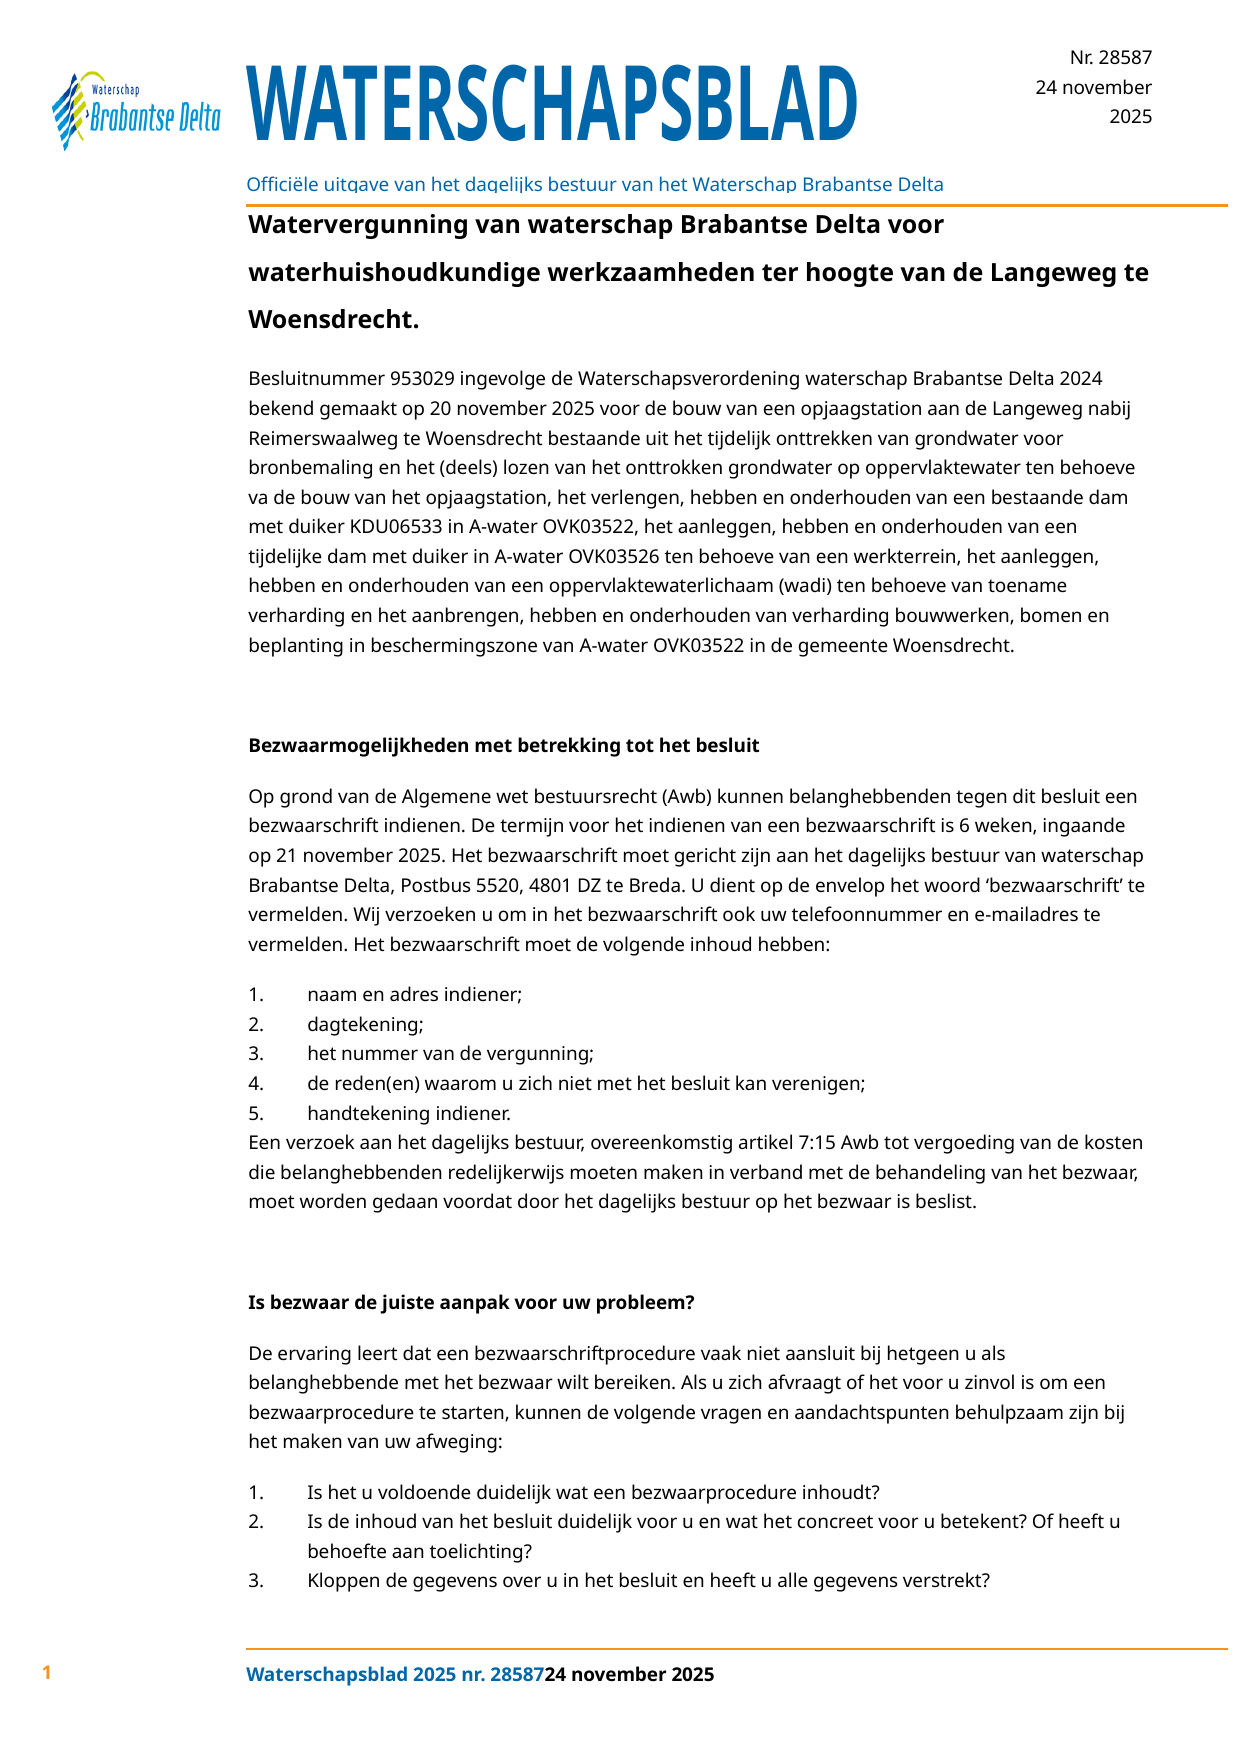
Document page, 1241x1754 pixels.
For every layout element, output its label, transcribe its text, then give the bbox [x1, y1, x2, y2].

picture [41, 47, 231, 172]
list de reden(en) waarom u zich niet met het besluit kan verenigen; [248, 1070, 1152, 1096]
text Besluitnummer 953029 ingevolge de Waterschapsverordening waterschap Brabantse Delta 2024 bekend gemaakt op 20 november 2025 voor de bouw van een opjaagstation aan de Langeweg nabij Reimerswaalweg te Woensdrecht bestaande uit het tijdelijk onttrekken van grondwater voor bronbemaling en het (deels) lozen van het onttrokken grondwater op oppervlaktewater ten behoeve va de bouw van het opjaagstation, het verlengen, hebben en onderhouden van een bestaande dam met duiker KDU06533 in A-water OVK03522, het aanleggen, hebben en onderhouden van een tijdelijke dam met duiker in A-water OVK03526 ten behoeve van een werkterrein, het aanleggen, hebben en onderhouden van een oppervlaktewaterlichaam (wadi) ten behoeve van toename verharding en het aanbrengen, hebben en onderhouden van verharding bouwwerken, bomen en beplanting in beschermingszone van A-water OVK03522 in de gemeente Woensdrecht. [248, 366, 1152, 657]
list handtekening indiener. [248, 1100, 1152, 1125]
list Is de inhoud van het besluit duidelijk voor u en wat het concreet voor u betekent? Of heeft u behoefte aan toelichting? [248, 1508, 1152, 1564]
list naam en adres indiener; [248, 981, 1152, 1007]
text Op grond van de Algemene wet bestuursrecht (Awb) kunnen belanghebbenden tegen dit besluit een bezwaarschrift indienen. De termijn voor het indienen van een bezwaarschrift is 6 weken, ingaande op 21 november 2025. Het bezwaarschrift moet gericht zijn aan het dagelijks bestuur van waterschap Brabantse Delta, Postbus 5520, 4801 DZ te Breda. U dient op de envelop het woord ‘bezwaarschrift’ te vermelden. Wij verzoeken u om in het bezwaarschrift ook uw telefoonnummer en e‑mailadres te vermelden. Het bezwaarschrift moet de volgende inhoud hebben: [248, 783, 1152, 957]
list het nummer van de vergunning; [248, 1041, 1152, 1066]
text Is bezwaar de juiste aanpak voor uw probleem? [248, 1289, 1152, 1315]
text Bezwaarmogelijkheden met betrekking tot het besluit [248, 733, 1152, 758]
text De ervaring leert dat een bezwaarschriftprocedure vaak niet aansluit bij hetgeen u als belanghebbende met het bezwaar wilt bereiken. Als u zich afvraagt of het voor u zinvol is om een bezwaarprocedure te starten, kunnen de volgende vragen en aandachtspunten behulpzaam zijn bij het maken van uw afweging: [248, 1340, 1152, 1454]
list Is het u voldoende duidelijk wat een bezwaarprocedure inhoudt? [248, 1479, 1152, 1504]
list dagtekening; [248, 1011, 1152, 1037]
list Kloppen de gegevens over u in het besluit en heeft u alle gegevens verstrekt? [248, 1568, 1152, 1593]
text Een verzoek aan het dagelijks bestuur, overeenkomstig artikel 7:15 Awb tot vergoeding van de kosten die belanghebbenden redelijkerwijs moeten maken in verband met de behandeling van het bezwaar, moet worden gedaan voordat door het dagelijks bestuur op het bezwaar is beslist. [248, 1129, 1152, 1214]
text Watervergunning van waterschap Brabantse Delta voor waterhuishoudkundige werkzaamheden ter hoogte van de Langeweg te Woensdrecht. [248, 207, 1152, 336]
